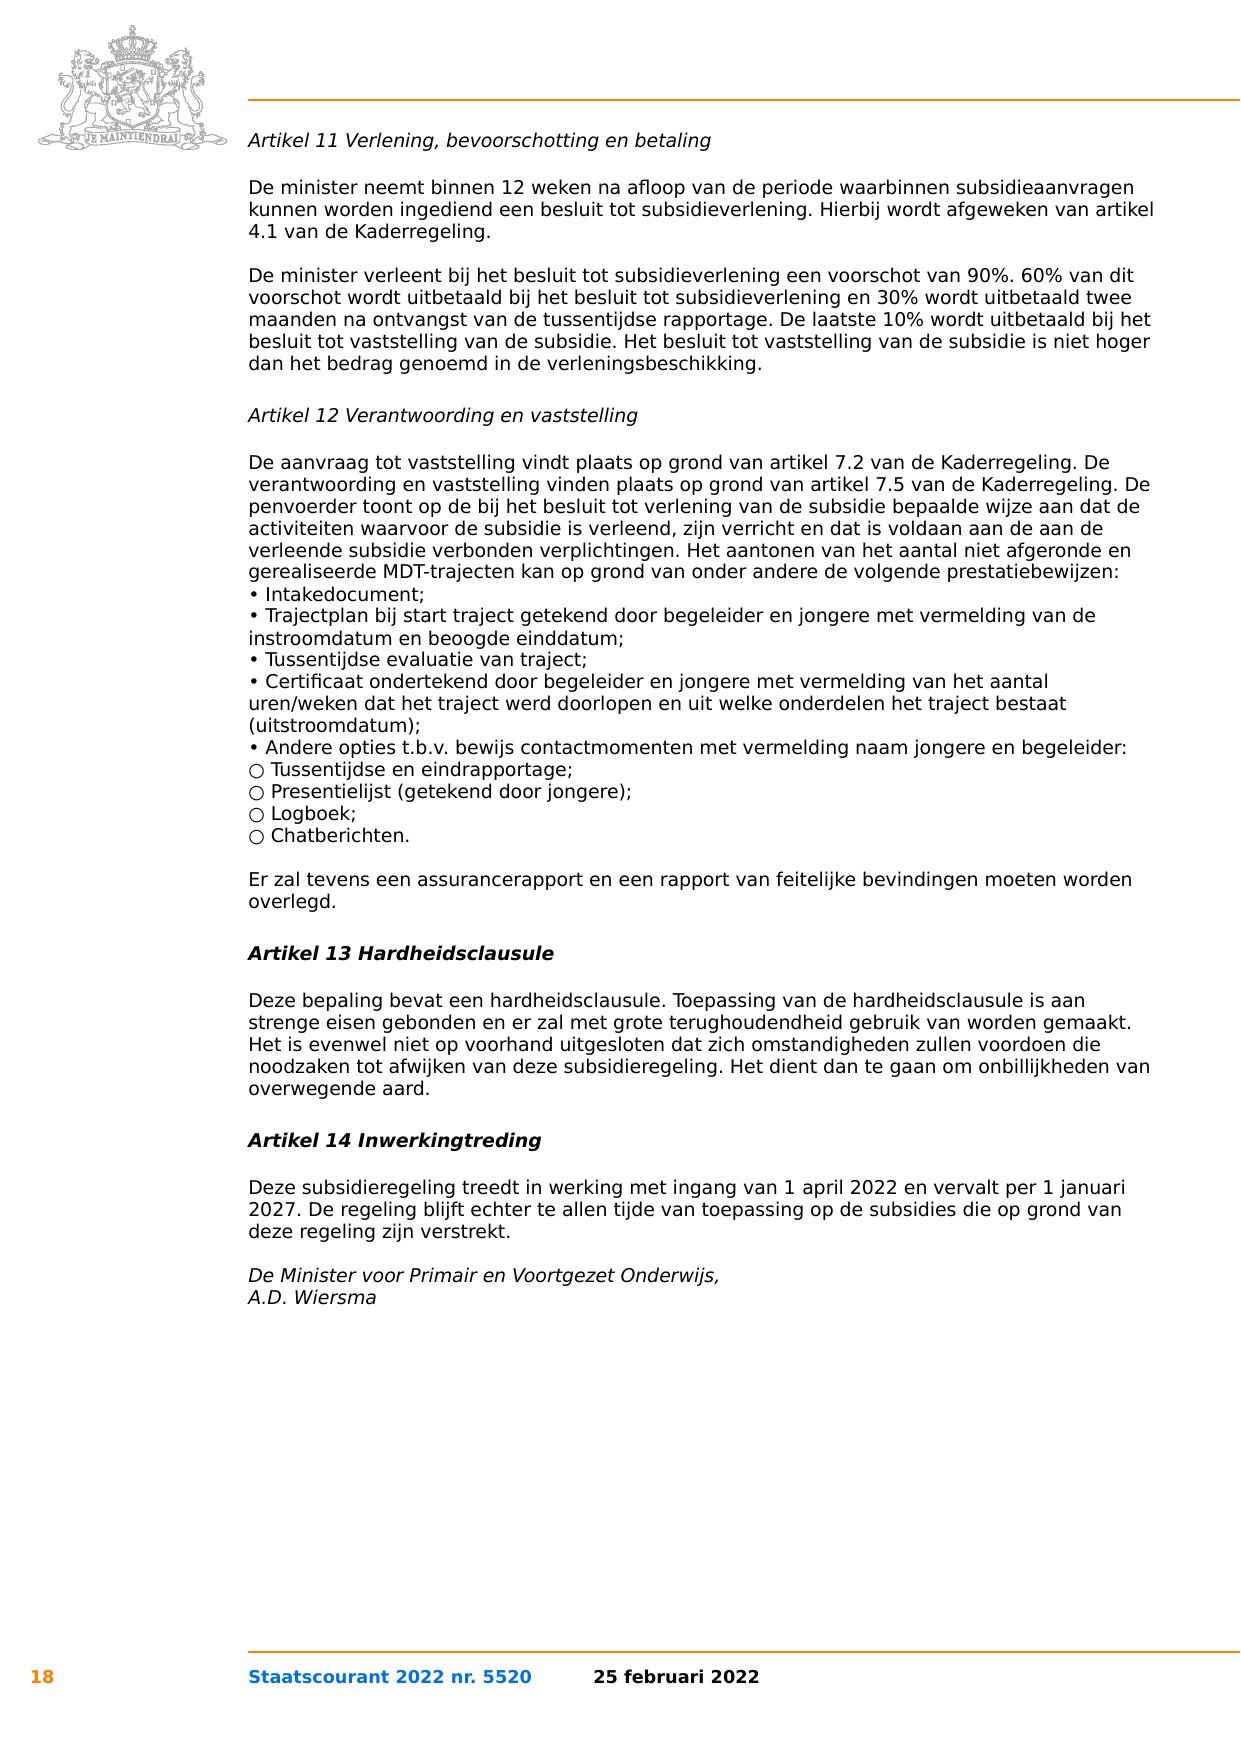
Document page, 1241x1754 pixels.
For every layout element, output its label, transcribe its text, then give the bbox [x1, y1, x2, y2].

text Er zal tevens een assurancerapport en een rapport van feitelijke bevindingen moeten worden overlegd. [248, 869, 1163, 913]
text Deze subsidieregeling treedt in werking met ingang van 1 april 2022 en vervalt per 1 januari 2027. De regeling blijft echter te allen tijde van toepassing op de subsidies die op grond van deze regeling zijn verstrekt. [248, 1177, 1163, 1243]
picture [38, 25, 227, 150]
text • Intakedocument; [248, 583, 1163, 605]
text De Minister voor Primair en Voortgezet Onderwijs, A.D. Wiersma [248, 1265, 1163, 1309]
text ○ Tussentijdse en eindrapportage; [248, 759, 1163, 781]
text ○ Chatberichten. [248, 825, 1163, 847]
text • Tussentijdse evaluatie van traject; [248, 649, 1163, 671]
text De minister verleent bij het besluit tot subsidieverlening een voorschot van 90%. 60% van dit voorschot wordt uitbetaald bij het besluit tot subsidieverlening en 30% wordt uitbetaald twee maanden na ontvangst van de tussentijdse rapportage. De laatste 10% wordt uitbetaald bij het besluit tot vaststelling van de subsidie. Het besluit tot vaststelling van de subsidie is niet hoger dan het bedrag genoemd in de verleningsbeschikking. [248, 265, 1163, 374]
text • Andere opties t.b.v. bewijs contactmomenten met vermelding naam jongere en begeleider: [248, 737, 1163, 759]
subtitle Artikel 11 Verlening, bevoorschotting en betaling [248, 130, 1163, 152]
text De aanvraag tot vaststelling vindt plaats op grond van artikel 7.2 van de Kaderregeling. De verantwoording en vaststelling vinden plaats op grond van artikel 7.5 van de Kaderregeling. De penvoerder toont op de bij het besluit tot verlening van de subsidie bepaalde wijze aan dat de activiteiten waarvoor de subsidie is verleend, zijn verricht en dat is voldaan aan de aan de verleende subsidie verbonden verplichtingen. Het aantonen van het aantal niet afgeronde en gerealiseerde MDT-trajecten kan op grond van onder andere de volgende prestatiebewijzen: [248, 452, 1163, 583]
subtitle Artikel 12 Verantwoording en vaststelling [248, 404, 1163, 427]
text ○ Logboek; [248, 803, 1163, 825]
subtitle Artikel 13 Hardheidsclausule [248, 943, 1163, 965]
text Deze bepaling bevat een hardheidsclausule. Toepassing van de hardheidsclausule is aan strenge eisen gebonden en er zal met grote terughoudendheid gebruik van worden gemaakt. Het is evenwel niet op voorhand uitgesloten dat zich omstandigheden zullen voordoen die noodzaken tot afwijken van deze subsidieregeling. Het dient dan te gaan om onbillijkheden van overwegende aard. [248, 990, 1163, 1100]
subtitle Artikel 14 Inwerkingtreding [248, 1130, 1163, 1152]
text ○ Presentielijst (getekend door jongere); [248, 781, 1163, 803]
text • Trajectplan bij start traject getekend door begeleider en jongere met vermelding van de instroomdatum en beoogde einddatum; [248, 605, 1163, 649]
text De minister neemt binnen 12 weken na afloop van de periode waarbinnen subsidieaanvragen kunnen worden ingediend een besluit tot subsidieverlening. Hierbij wordt afgeweken van artikel 4.1 van de Kaderregeling. [248, 177, 1163, 243]
text • Certificaat ondertekend door begeleider en jongere met vermelding van het aantal uren/weken dat het traject werd doorlopen en uit welke onderdelen het traject bestaat (uitstroomdatum); [248, 671, 1163, 737]
